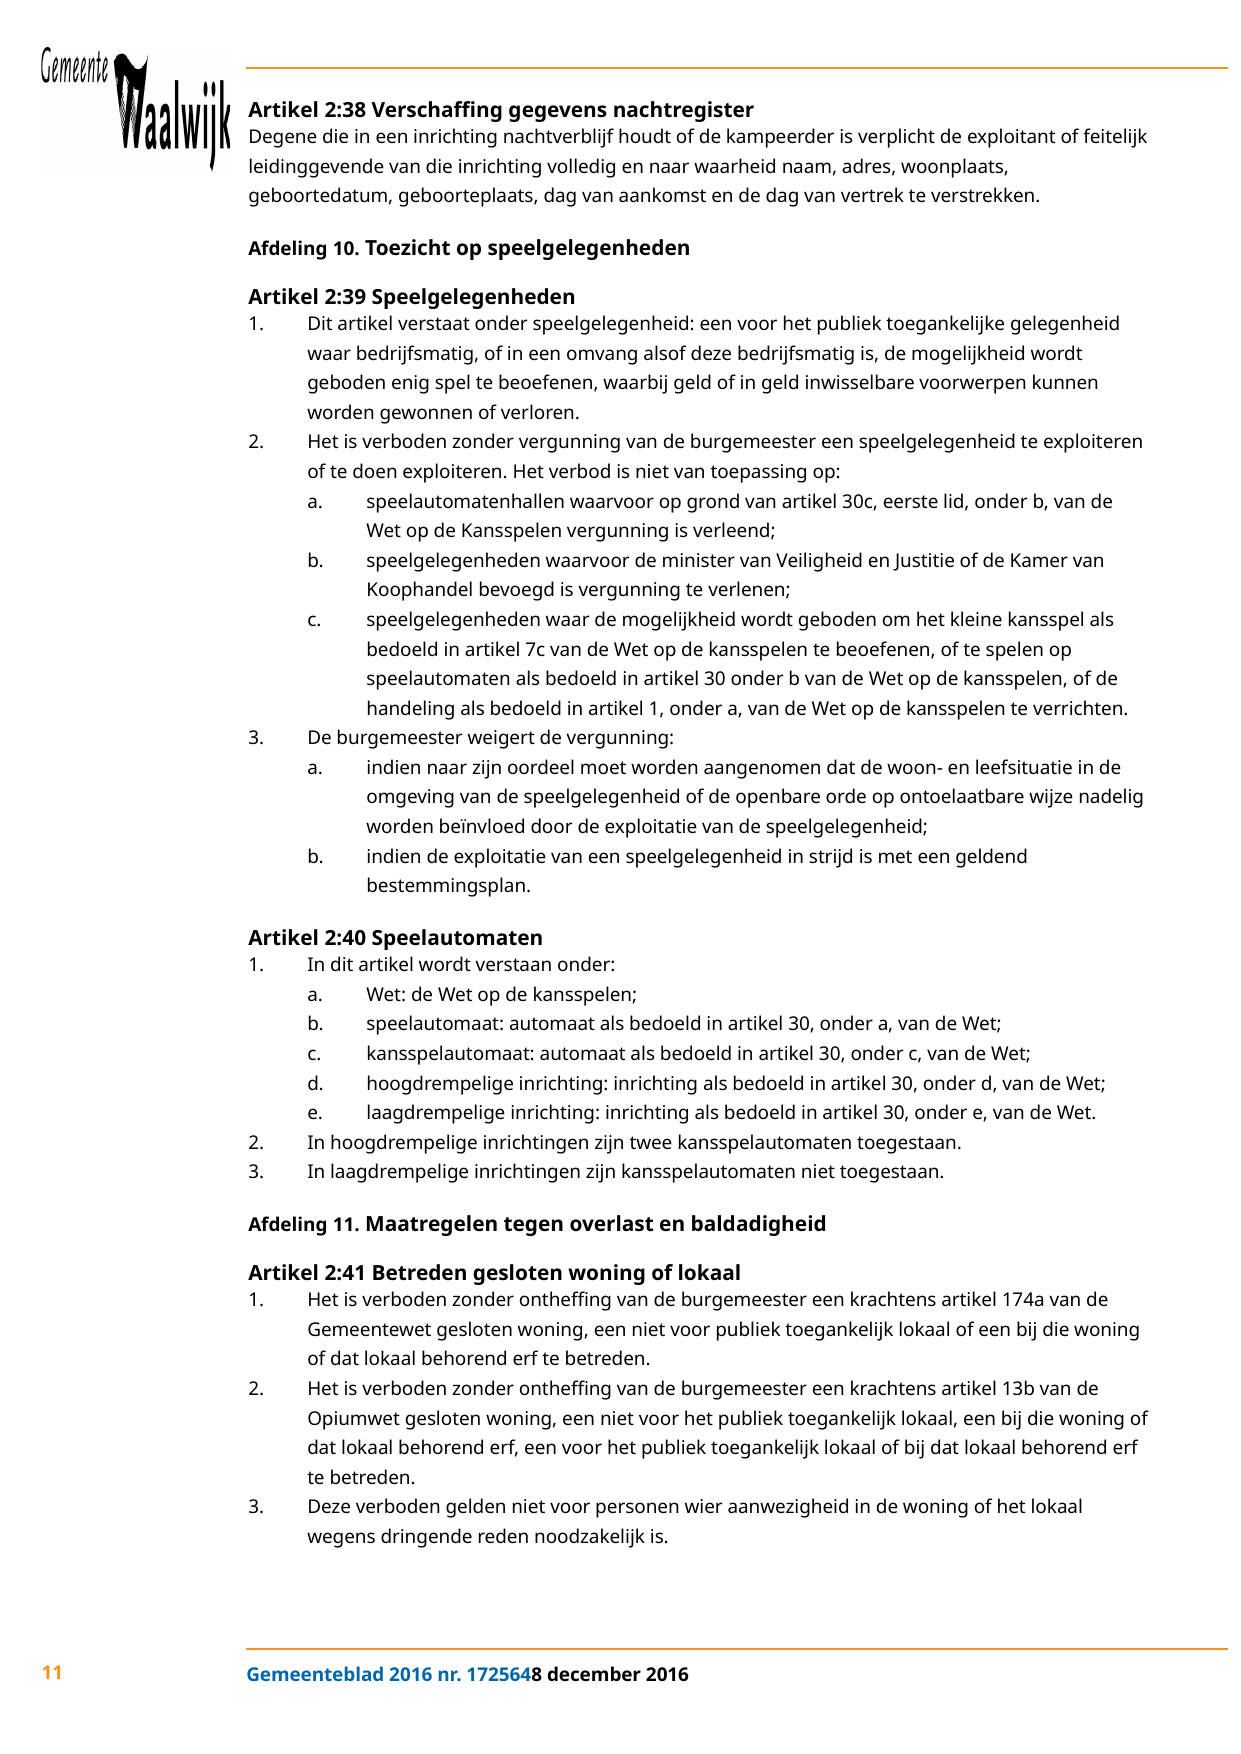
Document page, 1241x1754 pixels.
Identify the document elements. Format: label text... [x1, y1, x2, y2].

text Afdeling 11. Maatregelen tegen overlast en baldadigheid [248, 1209, 1152, 1237]
list hoogdrempelige inrichting: inrichting als bedoeld in artikel 30, onder d, van de Wet; [307, 1070, 1152, 1095]
list Het is verboden zonder vergunning van de burgemeester een speelgelegenheid te exploiteren of te doen exploiteren. Het verbod is niet van toepassing op: [248, 429, 1152, 484]
list De burgemeester weigert de vergunning: [248, 724, 1152, 750]
text Artikel 2:41 Betreden gesloten woning of lokaal [248, 1258, 1152, 1286]
list speelautomatenhallen waarvoor op grond van artikel 30c, eerste lid, onder b, van de Wet op de Kansspelen vergunning is verleend; [307, 488, 1152, 543]
list speelgelegenheden waar de mogelijkheid wordt geboden om het kleine kansspel als bedoeld in artikel 7c van de Wet op de kansspelen te beoefenen, of te spelen op speelautomaten als bedoeld in artikel 30 onder b van de Wet op de kansspelen, of de handeling als bedoeld in artikel 1, onder a, van de Wet op de kansspelen te verrichten. [307, 606, 1152, 721]
list Het is verboden zonder ontheffing van de burgemeester een krachtens artikel 174a van de Gemeentewet gesloten woning, een niet voor publiek toegankelijk lokaal of een bij die woning of dat lokaal behorend erf te betreden. [248, 1286, 1152, 1371]
list In hoogdrempelige inrichtingen zijn twee kansspelautomaten toegestaan. [248, 1129, 1152, 1154]
list Deze verboden gelden niet voor personen wier aanwezigheid in de woning of het lokaal wegens dringende reden noodzakelijk is. [248, 1493, 1152, 1549]
list indien de exploitatie van een speelgelegenheid in strijd is met een geldend bestemmingsplan. [307, 843, 1152, 898]
list In laagdrempelige inrichtingen zijn kansspelautomaten niet toegestaan. [248, 1158, 1152, 1184]
list Dit artikel verstaat onder speelgelegenheid: een voor het publiek toegankelijke gelegenheid waar bedrijfsmatig, of in een omvang alsof deze bedrijfsmatig is, de mogelijkheid wordt geboden enig spel te beoefenen, waarbij geld of in geld inwisselbare voorwerpen kunnen worden gewonnen of verloren. [248, 310, 1152, 425]
picture [41, 47, 231, 172]
text Artikel 2:39 Speelgelegenheden [248, 282, 1152, 310]
list kansspelautomaat: automaat als bedoeld in artikel 30, onder c, van de Wet; [307, 1040, 1152, 1066]
text Artikel 2:38 Verschaffing gegevens nachtregister [248, 95, 1152, 123]
text Artikel 2:40 Speelautomaten [248, 923, 1152, 951]
list laagdrempelige inrichting: inrichting als bedoeld in artikel 30, onder e, van de Wet. [307, 1099, 1152, 1125]
text Degene die in een inrichting nachtverblijf houdt of de kampeerder is verplicht de exploitant of feitelijk leidinggevende van die inrichting volledig en naar waarheid naam, adres, woonplaats, geboortedatum, geboorteplaats, dag van aankomst en de dag van vertrek te verstrekken. [248, 123, 1152, 208]
list speelgelegenheden waarvoor de minister van Veiligheid en Justitie of de Kamer van Koophandel bevoegd is vergunning te verlenen; [307, 547, 1152, 602]
list speelautomaat: automaat als bedoeld in artikel 30, onder a, van de Wet; [307, 1011, 1152, 1036]
list indien naar zijn oordeel moet worden aangenomen dat de woon- en leefsituatie in de omgeving van de speelgelegenheid of de openbare orde op ontoelaatbare wijze nadelig worden beïnvloed door de exploitatie van de speelgelegenheid; [307, 754, 1152, 839]
list Wet: de Wet op de kansspelen; [307, 981, 1152, 1007]
list In dit artikel wordt verstaan onder: [248, 951, 1152, 977]
text Afdeling 10. Toezicht op speelgelegenheden [248, 233, 1152, 261]
list Het is verboden zonder ontheffing van de burgemeester een krachtens artikel 13b van de Opiumwet gesloten woning, een niet voor het publiek toegankelijk lokaal, een bij die woning of dat lokaal behorend erf, een voor het publiek toegankelijk lokaal of bij dat lokaal behorend erf te betreden. [248, 1375, 1152, 1490]
